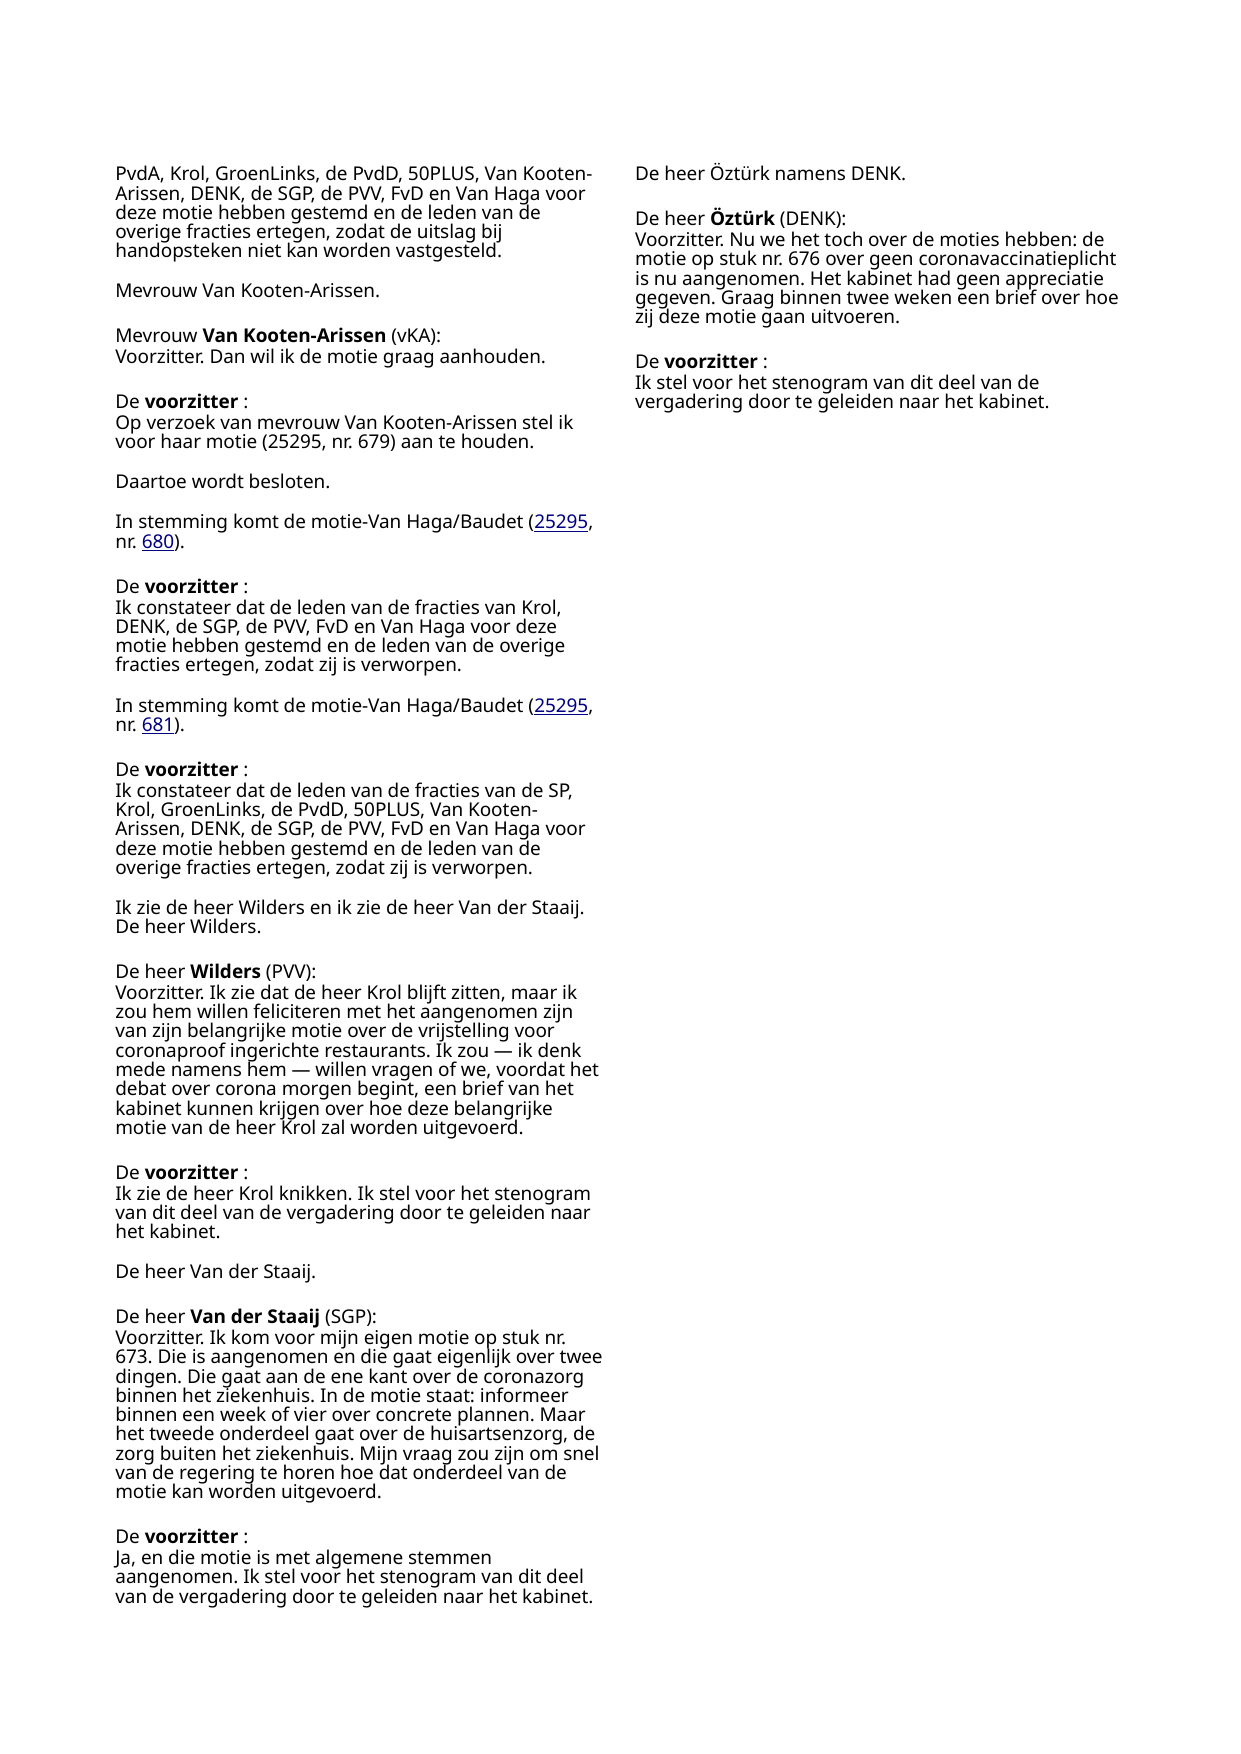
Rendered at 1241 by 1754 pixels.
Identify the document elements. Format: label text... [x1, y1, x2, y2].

text Voorzitter. Ik kom voor mijn eigen motie op stuk nr. 673. Die is aangenomen en die gaat eigenlijk over twee dingen. Die gaat aan de ene kant over de coronazorg binnen het ziekenhuis. In de motie staat: informeer binnen een week of vier over concrete plannen. Maar het tweede onderdeel gaat over de huisartsenzorg, de zorg buiten het ziekenhuis. Mijn vraag zou zijn om snel van de regering te horen hoe dat onderdeel van de motie kan worden uitgevoerd. [115, 1329, 605, 1502]
text De voorzitter : [635, 348, 1125, 374]
text De heer Van der Staaij. [115, 1263, 605, 1282]
text De voorzitter : [115, 573, 605, 599]
text De voorzitter : [115, 1159, 605, 1185]
text De voorzitter : [115, 756, 605, 782]
text De heer Wilders (PVV): [115, 958, 605, 984]
text De heer Van der Staaij (SGP): [115, 1303, 605, 1329]
text Ik zie de heer Wilders en ik zie de heer Van der Staaij. De heer Wilders. [115, 899, 605, 937]
text De voorzitter : [115, 388, 605, 414]
text Ik constateer dat de leden van de fracties van de SP, Krol, GroenLinks, de PvdD, 50PLUS, Van Kooten-Arissen, DENK, de SGP, de PVV, FvD en Van Haga voor deze motie hebben gestemd en de leden van de overige fracties ertegen, zodat zij is verworpen. [115, 782, 605, 878]
text Op verzoek van mevrouw Van Kooten-Arissen stel ik voor haar motie (25295, nr. 679) aan te houden. [115, 414, 605, 453]
text Mevrouw Van Kooten-Arissen. [115, 282, 605, 302]
text Ik constateer dat de leden van de fracties van Krol, DENK, de SGP, de PVV, FvD en Van Haga voor deze motie hebben gestemd en de leden van de overige fracties ertegen, zodat zij is verworpen. [115, 599, 605, 676]
text Voorzitter. Dan wil ik de motie graag aanhouden. [115, 348, 605, 368]
text Daartoe wordt besloten. [115, 473, 605, 493]
text De heer Öztürk namens DENK. [635, 165, 1125, 184]
text Voorzitter. Nu we het toch over de moties hebben: de motie op stuk nr. 676 over geen coronavaccinatieplicht is nu aangenomen. Het kabinet had geen appreciatie gegeven. Graag binnen twee weken een brief over hoe zij deze motie gaan uitvoeren. [635, 231, 1125, 327]
text Mevrouw Van Kooten-Arissen (vKA): [115, 323, 605, 348]
text Voorzitter. Ik zie dat de heer Krol blijft zitten, maar ik zou hem willen feliciteren met het aangenomen zijn van zijn belangrijke motie over de vrijstelling voor coronaproof ingerichte restaurants. Ik zou — ik denk mede namens hem — willen vragen of we, voordat het debat over corona morgen begint, een brief van het kabinet kunnen krijgen over hoe deze belangrijke motie van de heer Krol zal worden uitgevoerd. [115, 984, 605, 1138]
text PvdA, Krol, GroenLinks, de PvdD, 50PLUS, Van Kooten-Arissen, DENK, de SGP, de PVV, FvD en Van Haga voor deze motie hebben gestemd en de leden van de overige fracties ertegen, zodat de uitslag bij handopsteken niet kan worden vastgesteld. [115, 165, 605, 262]
text In stemming komt de motie-Van Haga/Baudet (25295, nr. 681). [115, 697, 605, 735]
text De heer Öztürk (DENK): [635, 205, 1125, 231]
text Ja, en die motie is met algemene stemmen aangenomen. Ik stel voor het stenogram van dit deel van de vergadering door te geleiden naar het kabinet. [115, 1549, 605, 1607]
text Ik stel voor het stenogram van dit deel van de vergadering door te geleiden naar het kabinet. [635, 374, 1125, 413]
text In stemming komt de motie-Van Haga/Baudet (25295, nr. 680). [115, 513, 605, 552]
text Ik zie de heer Krol knikken. Ik stel voor het stenogram van dit deel van de vergadering door te geleiden naar het kabinet. [115, 1185, 605, 1242]
text De voorzitter : [115, 1523, 605, 1549]
